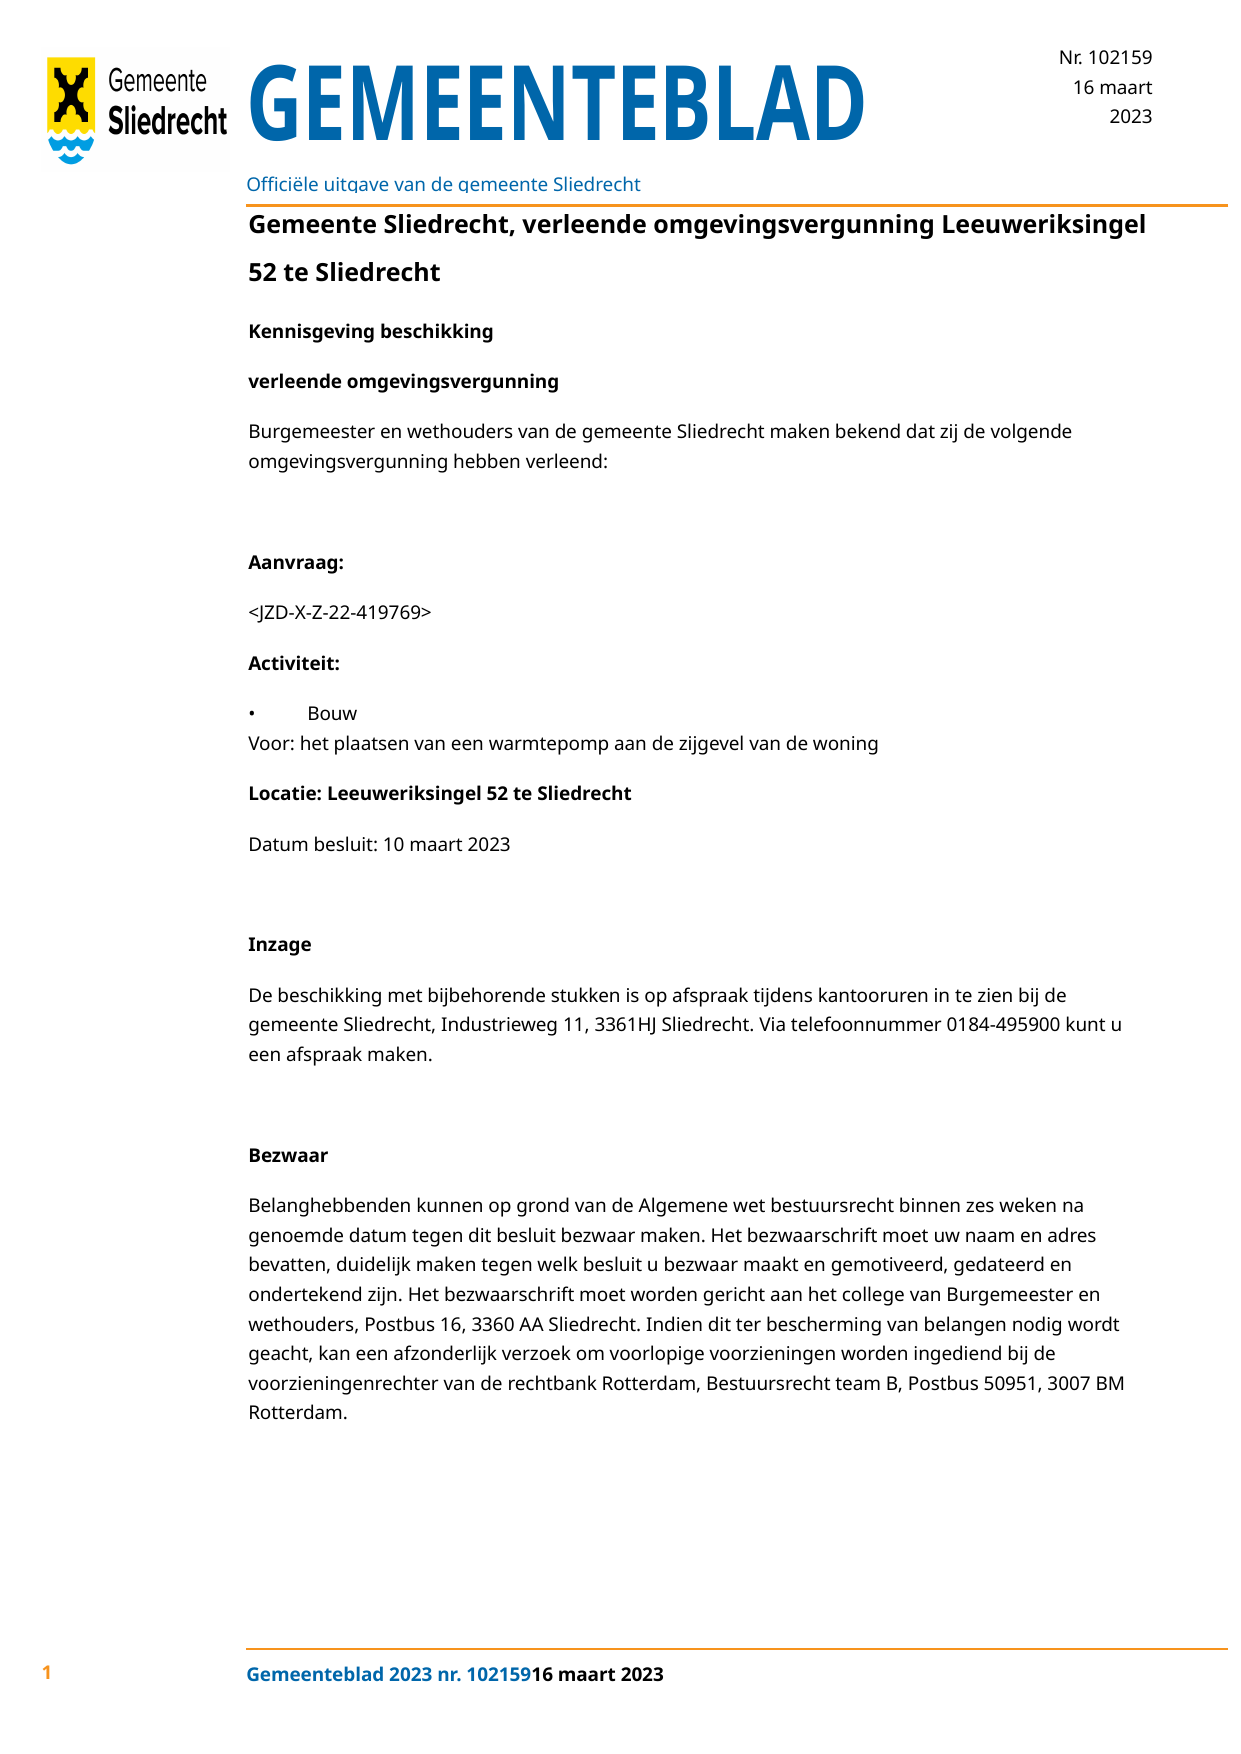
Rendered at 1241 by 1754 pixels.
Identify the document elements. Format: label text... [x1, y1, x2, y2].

text De beschikking met bijbehorende stukken is op afspraak tijdens kantooruren in te zien bij de gemeente Sliedrecht, Industrieweg 11, 3361HJ Sliedrecht. Via telefoonnummer 0184-495900 kunt u een afspraak maken. [248, 982, 1152, 1067]
text Inzage [248, 932, 1152, 957]
text verleende omgevingsvergunning [248, 368, 1152, 394]
text Gemeente Sliedrecht, verleende omgevingsvergunning Leeuweriksingel 52 te Sliedrecht [248, 207, 1152, 288]
text Burgemeester en wethouders van de gemeente Sliedrecht maken bekend dat zij de volgende omgevingsvergunning hebben verleend: [248, 419, 1152, 474]
text Voor: het plaatsen van een warmtepomp aan de zijgevel van de woning [248, 730, 1152, 756]
text Aanvraag: [248, 549, 1152, 575]
text Belanghebbenden kunnen op grond van de Algemene wet bestuursrecht binnen zes weken na genoemde datum tegen dit besluit bezwaar maken. Het bezwaarschrift moet uw naam en adres bevatten, duidelijk maken tegen welk besluit u bezwaar maakt en gemotiveerd, gedateerd en ondertekend zijn. Het bezwaarschrift moet worden gericht aan het college van Burgemeester en wethouders, Postbus 16, 3360 AA Sliedrecht. Indien dit ter bescherming van belangen nodig wordt geacht, kan een afzonderlijk verzoek om voorlopige voorzieningen worden ingediend bij de voorzieningenrechter van de rechtbank Rotterdam, Bestuursrecht team B, Postbus 50951, 3007 BM Rotterdam. [248, 1192, 1152, 1425]
text Activiteit: [248, 650, 1152, 676]
list Bouw [248, 700, 1152, 726]
picture [41, 47, 231, 172]
text Locatie: Leeuweriksingel 52 te Sliedrecht [248, 780, 1152, 806]
text <JZD-X-Z-22-419769> [248, 599, 1152, 625]
text Datum besluit: 10 maart 2023 [248, 831, 1152, 857]
text Bezwaar [248, 1142, 1152, 1168]
text Kennisgeving beschikking [248, 318, 1152, 344]
